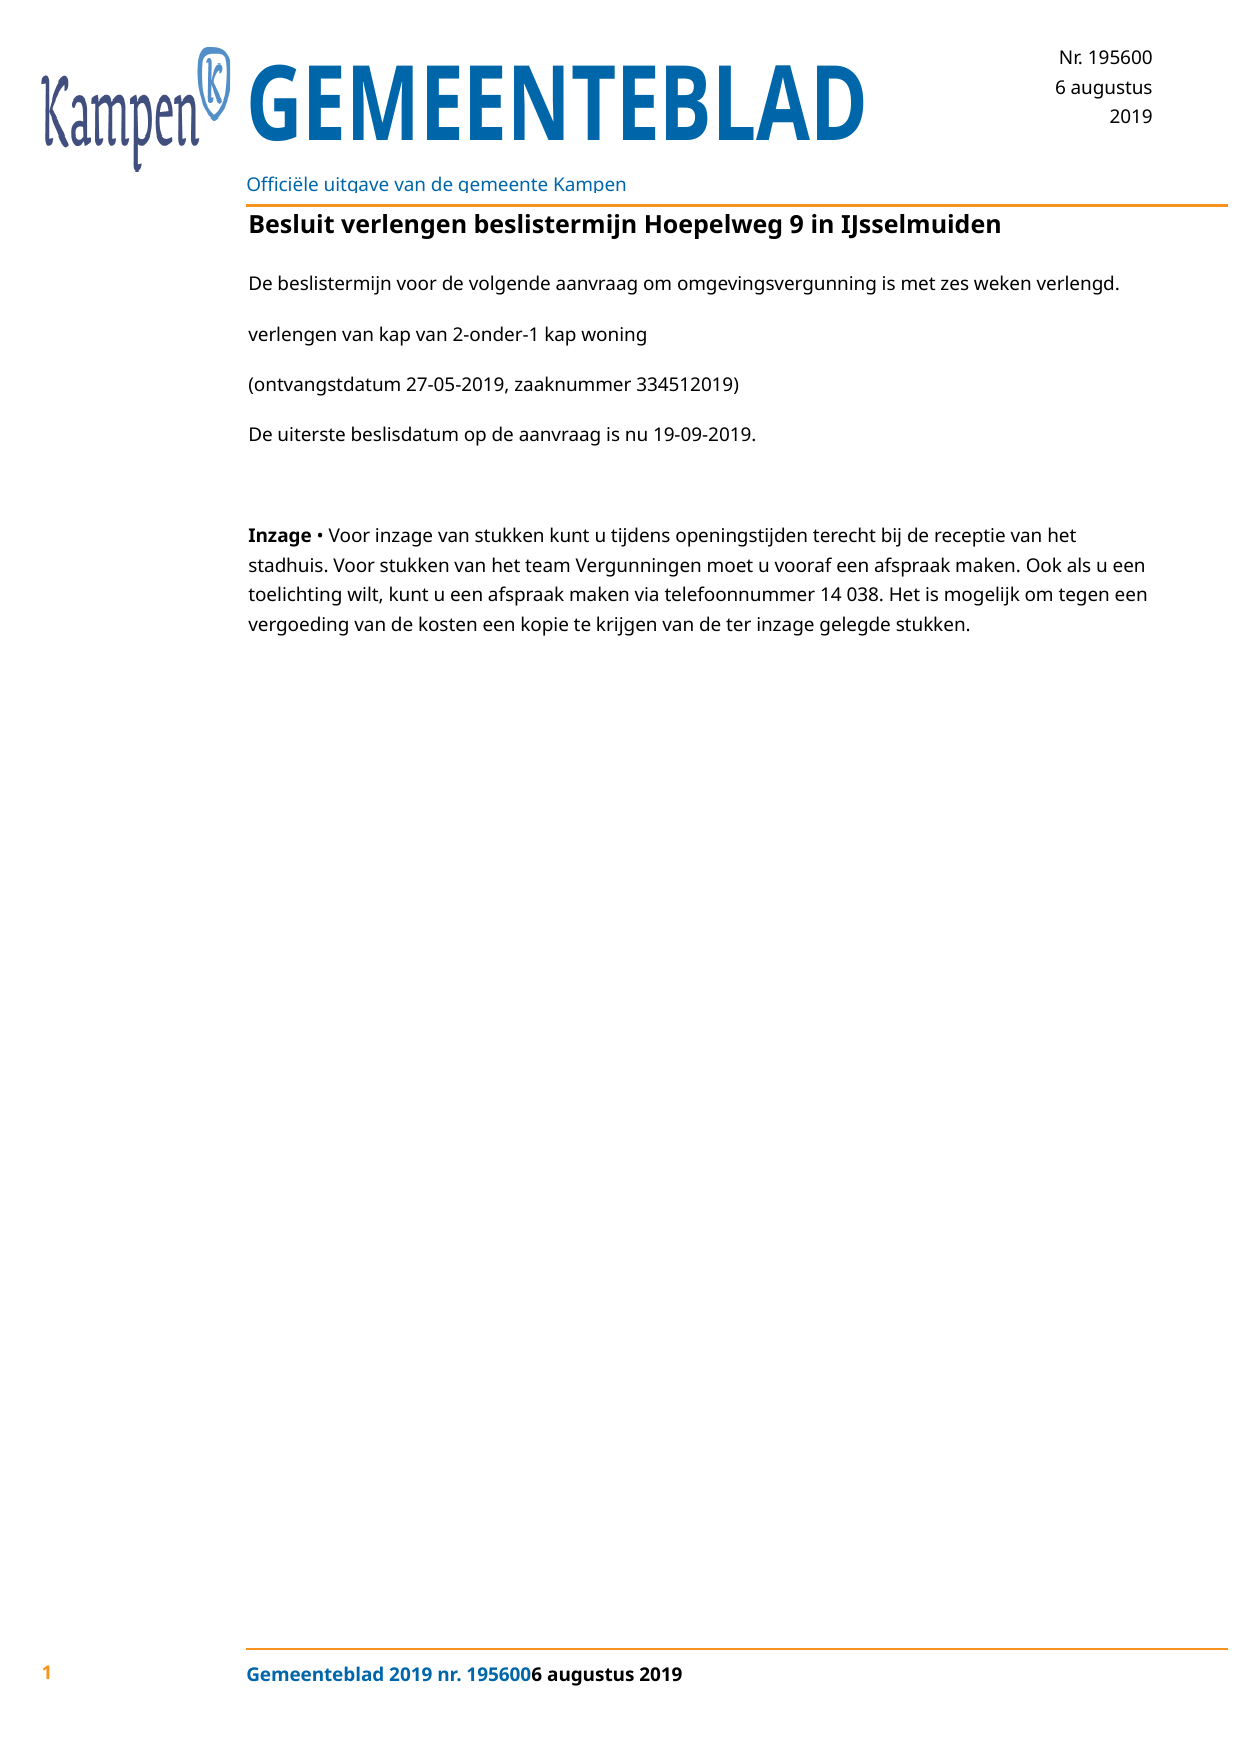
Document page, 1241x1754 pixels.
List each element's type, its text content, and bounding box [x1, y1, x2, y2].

picture [41, 47, 231, 172]
text Inzage • Voor inzage van stukken kunt u tijdens openingstijden terecht bij de receptie van het stadhuis. Voor stukken van het team Vergunningen moet u vooraf een afspraak maken. Ook als u een toelichting wilt, kunt u een afspraak maken via telefoonnummer 14 038. Het is mogelijk om tegen een vergoeding van de kosten een kopie te krijgen van de ter inzage gelegde stukken. [248, 522, 1152, 637]
text De beslistermijn voor de volgende aanvraag om omgevingsvergunning is met zes weken verlengd. [248, 270, 1152, 296]
text verlengen van kap van 2-onder-1 kap woning [248, 321, 1152, 346]
text De uiterste beslisdatum op de aanvraag is nu 19-09-2019. [248, 422, 1152, 447]
text Besluit verlengen beslistermijn Hoepelweg 9 in IJsselmuiden [248, 207, 1152, 241]
text (ontvangstdatum 27-05-2019, zaaknummer 334512019) [248, 371, 1152, 397]
